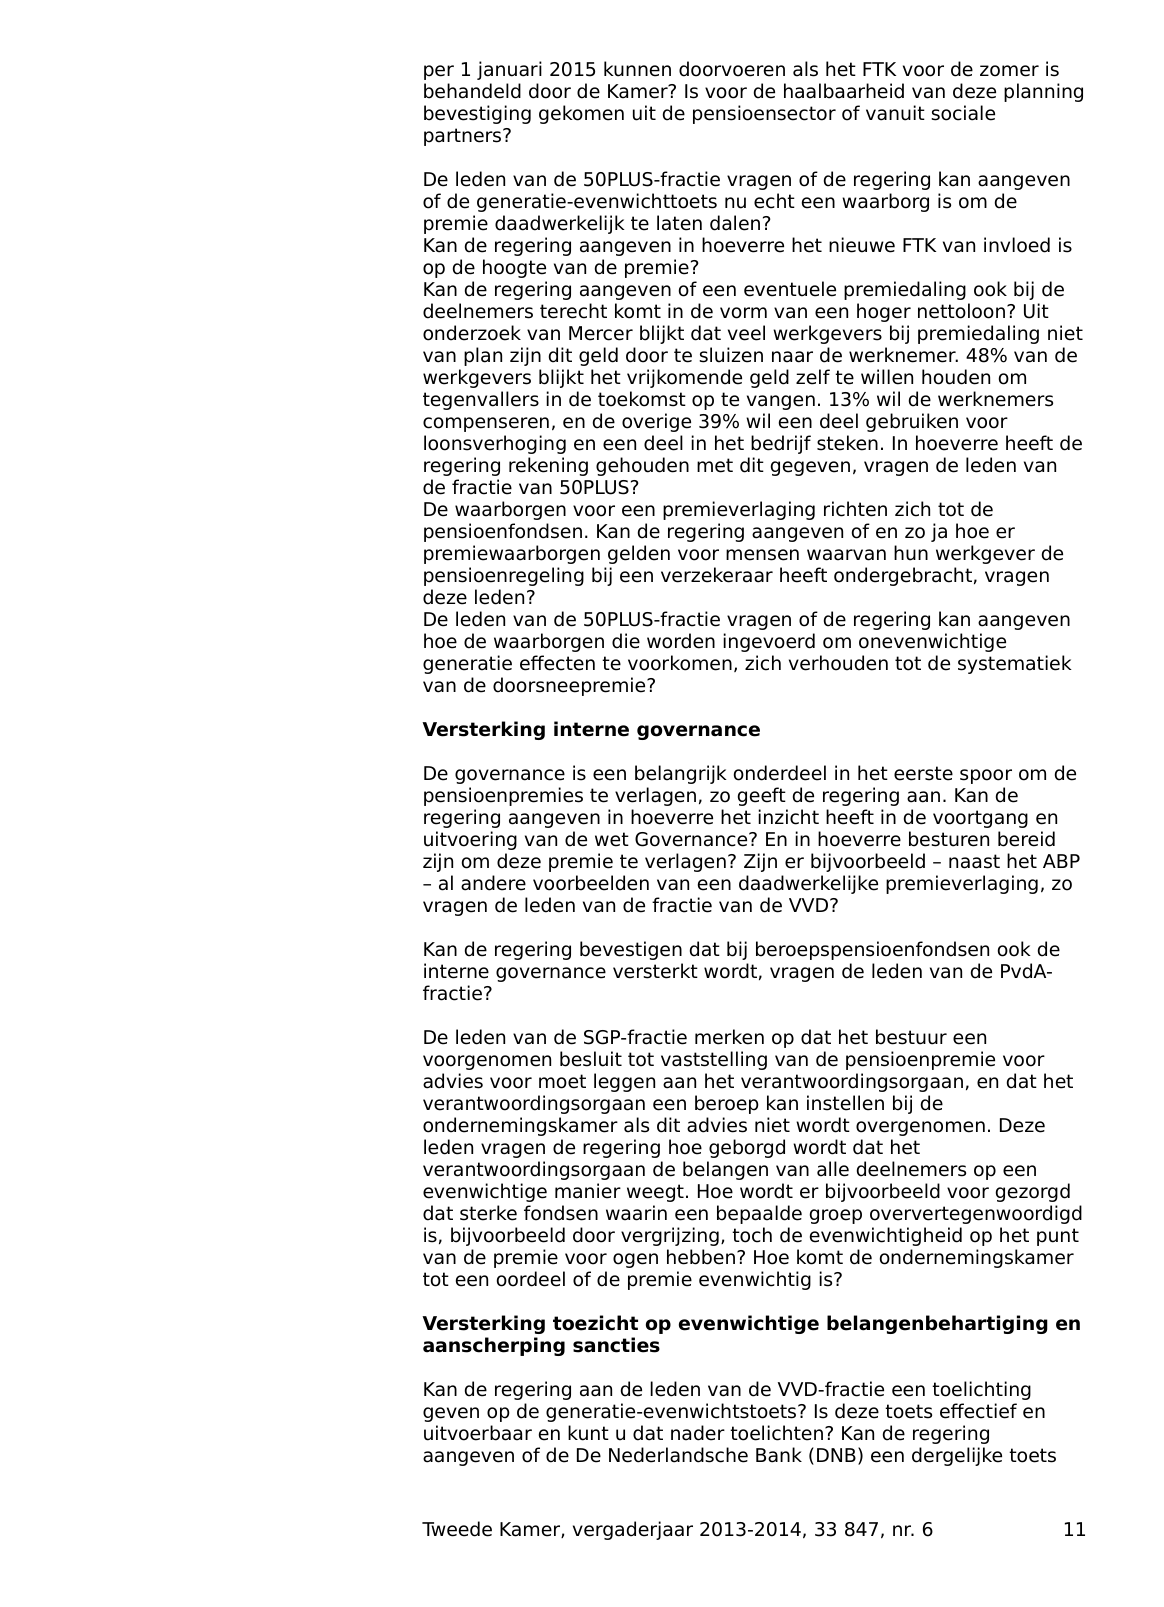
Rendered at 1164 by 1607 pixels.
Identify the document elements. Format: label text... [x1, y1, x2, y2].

text per 1 januari 2015 kunnen doorvoeren als het FTK voor de zomer is behandeld door de Kamer? Is voor de haalbaarheid van deze planning bevestiging gekomen uit de pensioensector of vanuit sociale partners? [422, 59, 1087, 147]
text Kan de regering aangeven in hoeverre het nieuwe FTK van invloed is op de hoogte van de premie? [422, 235, 1087, 279]
text Kan de regering bevestigen dat bij beroepspensioenfondsen ook de interne governance versterkt wordt, vragen de leden van de PvdA-fractie? [422, 939, 1087, 1005]
text De leden van de 50PLUS-fractie vragen of de regering kan aangeven hoe de waarborgen die worden ingevoerd om onevenwichtige generatie effecten te voorkomen, zich verhouden tot de systematiek van de doorsneepremie? [422, 609, 1087, 697]
text Kan de regering aangeven of een eventuele premiedaling ook bij de deelnemers terecht komt in de vorm van een hoger nettoloon? Uit onderzoek van Mercer blijkt dat veel werkgevers bij premiedaling niet van plan zijn dit geld door te sluizen naar de werknemer. 48% van de werkgevers blijkt het vrijkomende geld zelf te willen houden om tegenvallers in de toekomst op te vangen. 13% wil de werknemers compenseren, en de overige 39% wil een deel gebruiken voor loonsverhoging en een deel in het bedrijf steken. In hoeverre heeft de regering rekening gehouden met dit gegeven, vragen de leden van de fractie van 50PLUS? [422, 279, 1087, 499]
text De governance is een belangrijk onderdeel in het eerste spoor om de pensioenpremies te verlagen, zo geeft de regering aan. Kan de regering aangeven in hoeverre het inzicht heeft in de voortgang en uitvoering van de wet Governance? En in hoeverre besturen bereid zijn om deze premie te verlagen? Zijn er bijvoorbeeld – naast het ABP – al andere voorbeelden van een daadwerkelijke premieverlaging, zo vragen de leden van de fractie van de VVD? [422, 763, 1087, 917]
text De leden van de SGP-fractie merken op dat het bestuur een voorgenomen besluit tot vaststelling van de pensioenpremie voor advies voor moet leggen aan het verantwoordingsorgaan, en dat het verantwoordingsorgaan een beroep kan instellen bij de ondernemingskamer als dit advies niet wordt overgenomen. Deze leden vragen de regering hoe geborgd wordt dat het verantwoordingsorgaan de belangen van alle deelnemers op een evenwichtige manier weegt. Hoe wordt er bijvoorbeeld voor gezorgd dat sterke fondsen waarin een bepaalde groep oververtegenwoordigd is, bijvoorbeeld door vergrijzing, toch de evenwichtigheid op het punt van de premie voor ogen hebben? Hoe komt de ondernemingskamer tot een oordeel of de premie evenwichtig is? [422, 1027, 1087, 1291]
text De waarborgen voor een premieverlaging richten zich tot de pensioenfondsen. Kan de regering aangeven of en zo ja hoe er premiewaarborgen gelden voor mensen waarvan hun werkgever de pensioenregeling bij een verzekeraar heeft ondergebracht, vragen deze leden? [422, 499, 1087, 609]
text De leden van de 50PLUS-fractie vragen of de regering kan aangeven of de generatie-evenwichttoets nu echt een waarborg is om de premie daadwerkelijk te laten dalen? [422, 169, 1087, 235]
subtitle Versterking toezicht op evenwichtige belangenbehartiging en aanscherping sancties [422, 1313, 1087, 1357]
text Kan de regering aan de leden van de VVD-fractie een toelichting geven op de generatie-evenwichtstoets? Is deze toets effectief en uitvoerbaar en kunt u dat nader toelichten? Kan de regering aangeven of de De Nederlandsche Bank (DNB) een dergelijke toets [422, 1379, 1087, 1467]
subtitle Versterking interne governance [422, 719, 1087, 741]
